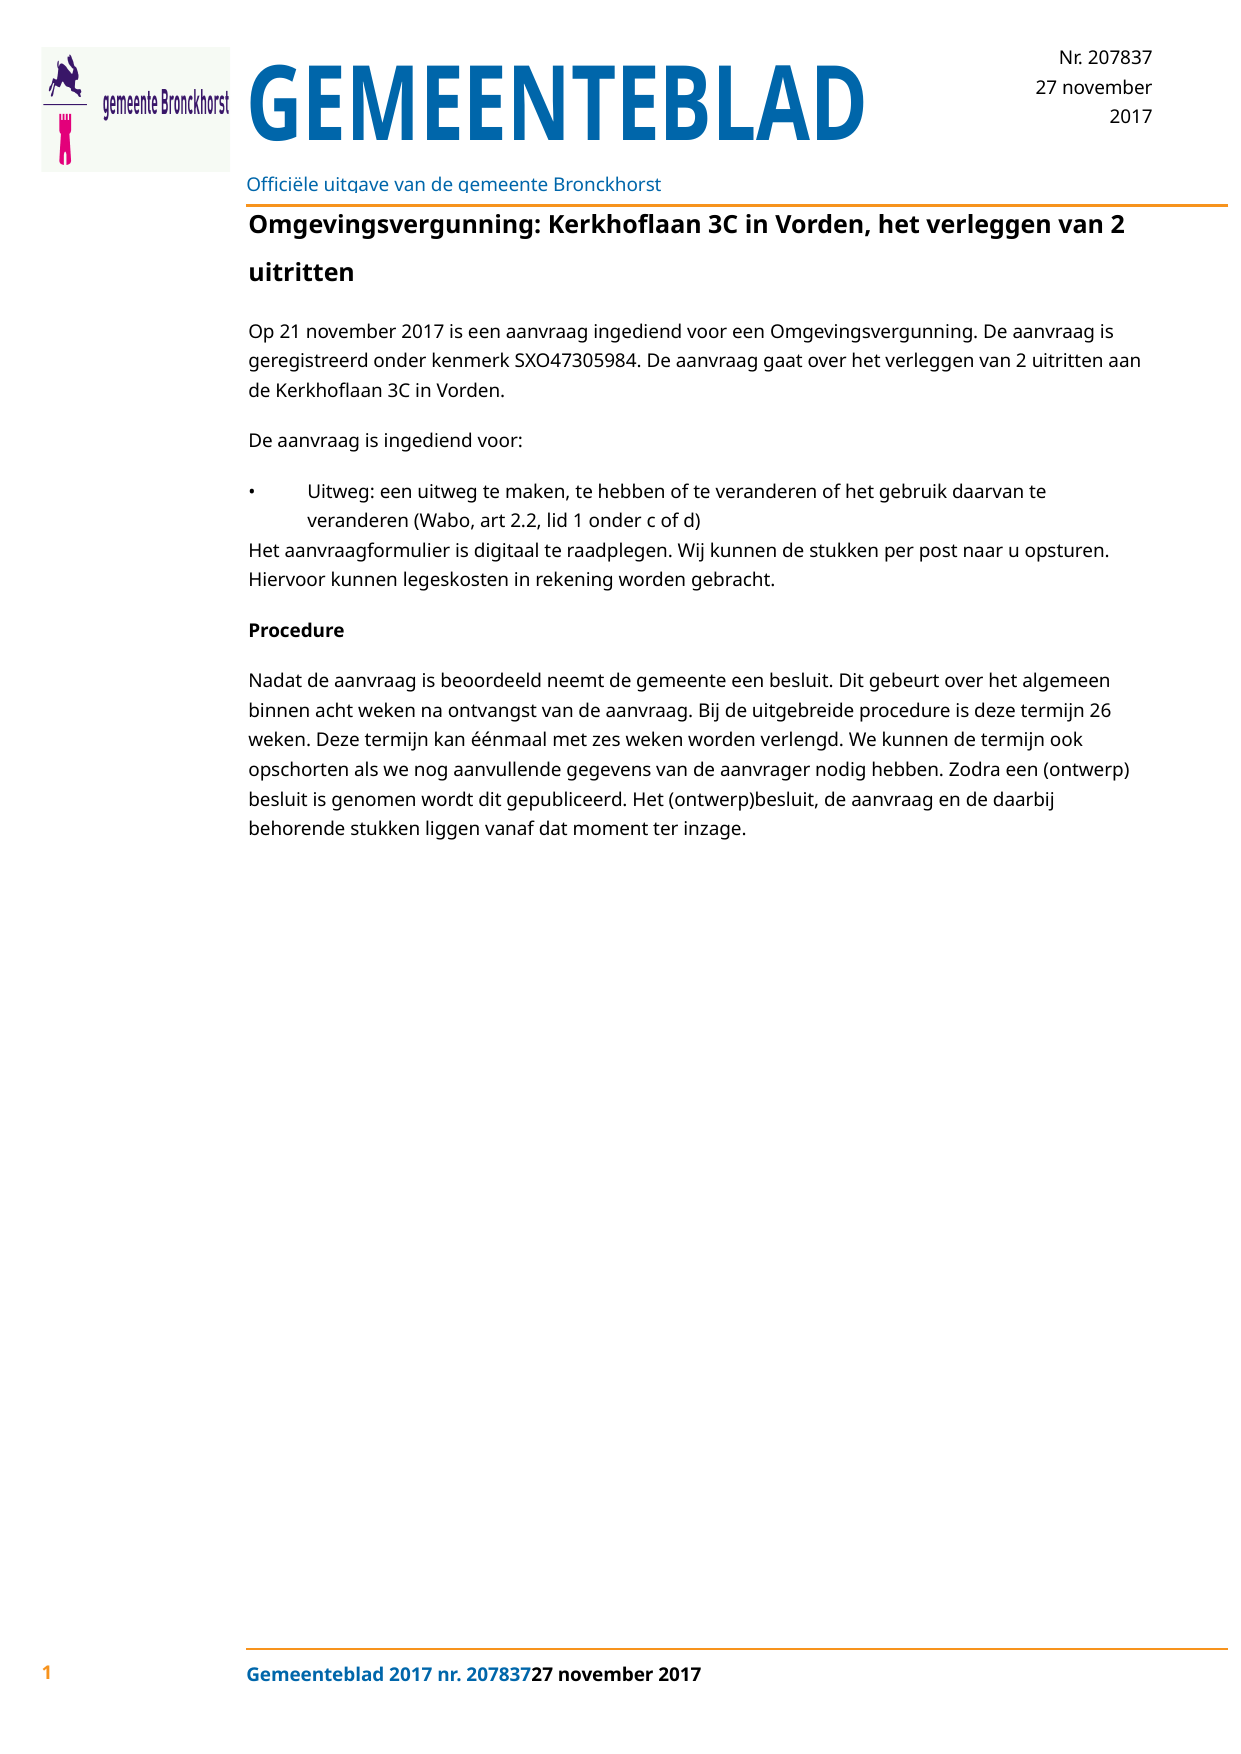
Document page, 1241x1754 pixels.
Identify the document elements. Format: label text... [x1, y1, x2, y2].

text Op 21 november 2017 is een aanvraag ingediend voor een Omgevingsvergunning. De aanvraag is geregistreerd onder kenmerk SXO47305984. De aanvraag gaat over het verleggen van 2 uitritten aan de Kerkhoflaan 3C in Vorden. [248, 318, 1152, 403]
text Nadat de aanvraag is beoordeeld neemt de gemeente een besluit. Dit gebeurt over het algemeen binnen acht weken na ontvangst van de aanvraag. Bij de uitgebreide procedure is deze termijn 26 weken. Deze termijn kan éénmaal met zes weken worden verlengd. We kunnen de termijn ook opschorten als we nog aanvullende gegevens van de aanvrager nodig hebben. Zodra een (ontwerp) besluit is genomen wordt dit gepubliceerd. Het (ontwerp)besluit, de aanvraag en de daarbij behorende stukken liggen vanaf dat moment ter inzage. [248, 667, 1152, 841]
text Omgevingsvergunning: Kerkhoflaan 3C in Vorden, het verleggen van 2 uitritten [248, 207, 1152, 288]
list Uitweg: een uitweg te maken, te hebben of te veranderen of het gebruik daarvan te veranderen (Wabo, art 2.2, lid 1 onder c of d) [248, 478, 1152, 533]
text De aanvraag is ingediend voor: [248, 427, 1152, 453]
text Het aanvraagformulier is digitaal te raadplegen. Wij kunnen de stukken per post naar u opsturen. Hiervoor kunnen legeskosten in rekening worden gebracht. [248, 537, 1152, 592]
text Procedure [248, 617, 1152, 643]
picture [41, 47, 231, 172]
